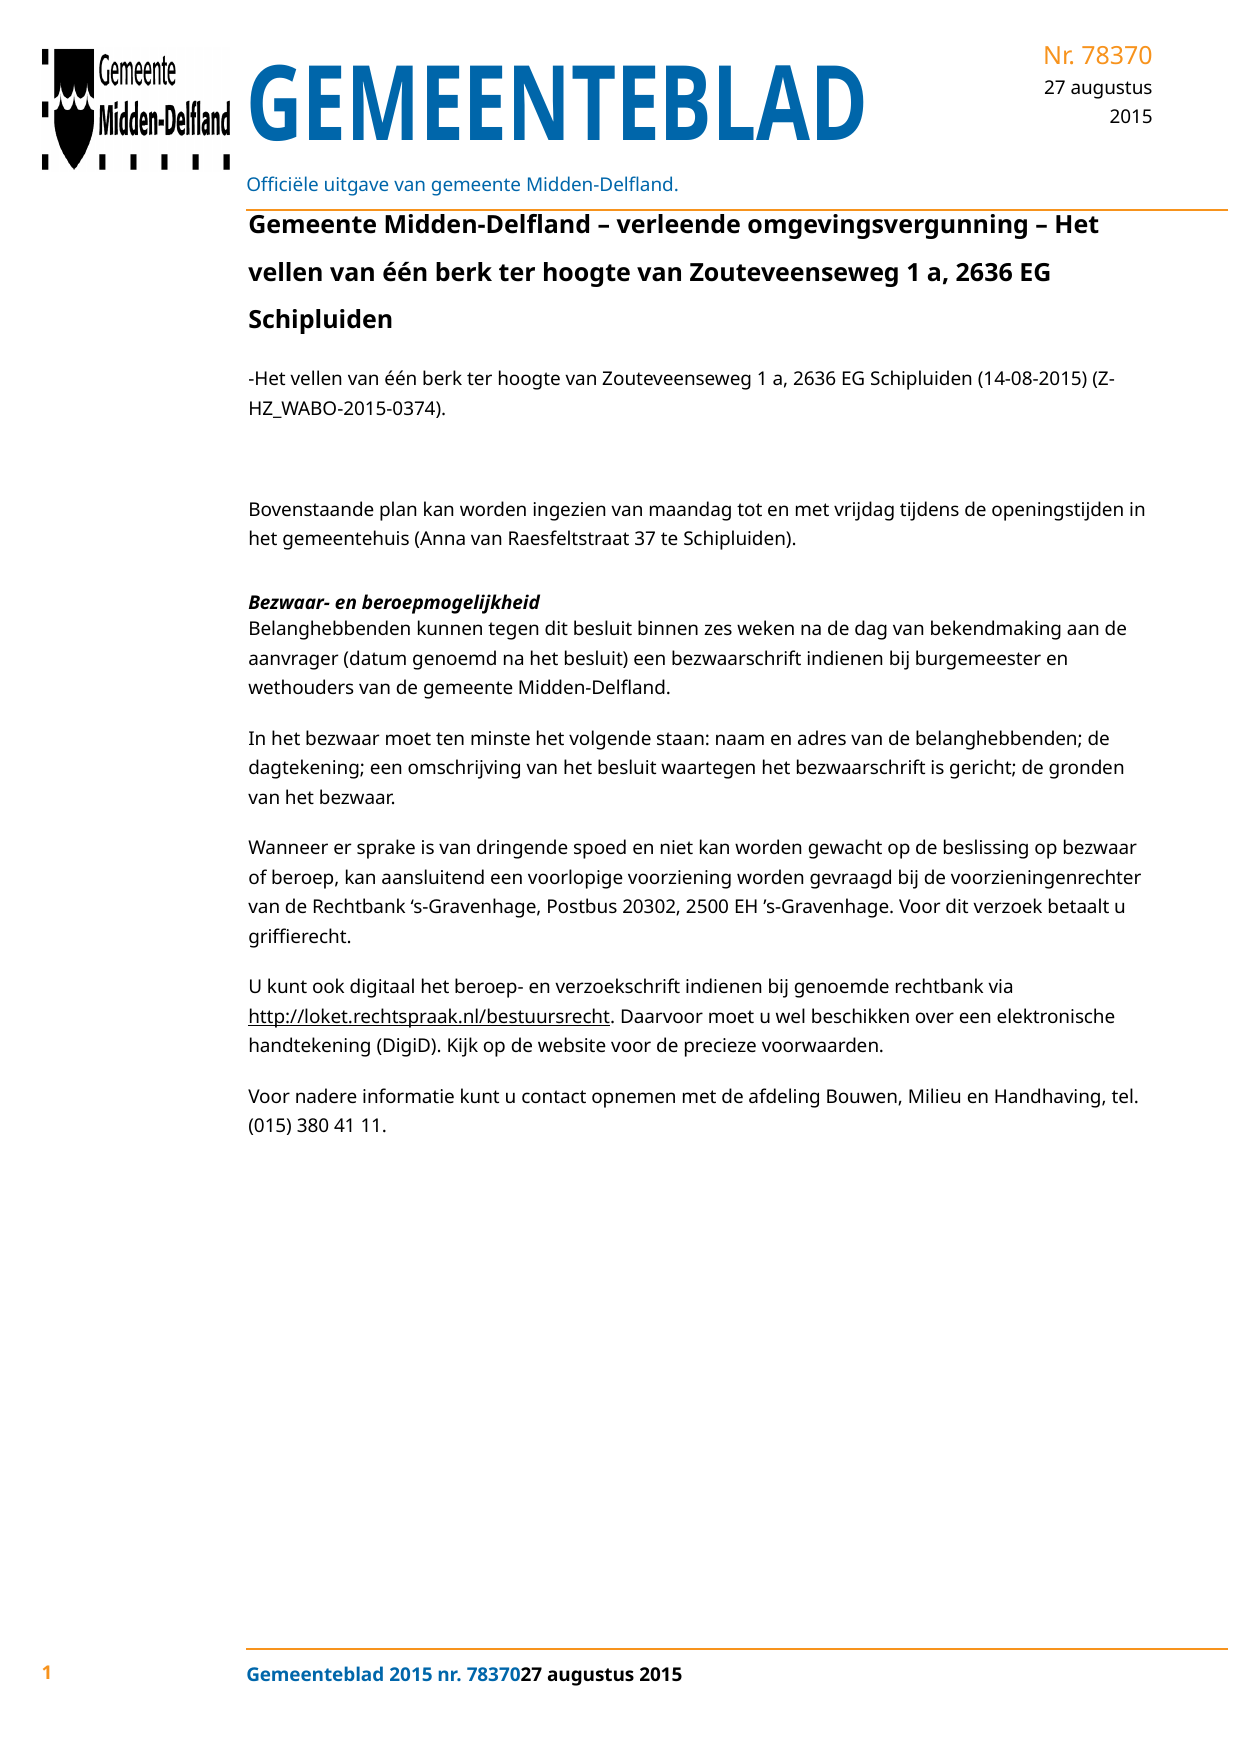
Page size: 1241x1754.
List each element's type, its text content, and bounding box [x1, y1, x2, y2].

text Bovenstaande plan kan worden ingezien van maandag tot en met vrijdag tijdens de openingstijden in het gemeentehuis (Anna van Raesfeltstraat 37 te Schipluiden). [248, 496, 1152, 551]
text Voor nadere informatie kunt u contact opnemen met de afdeling Bouwen, Milieu en Handhaving, tel. (015) 380 41 11. [248, 1083, 1152, 1138]
text In het bezwaar moet ten minste het volgende staan: naam en adres van de belanghebbenden; de dagtekening; een omschrijving van het besluit waartegen het bezwaarschrift is gericht; de gronden van het bezwaar. [248, 725, 1152, 810]
picture [41, 47, 231, 172]
text U kunt ook digitaal het beroep- en verzoekschrift indienen bij genoemde rechtbank via http://loket.rechtspraak.nl/bestuursrecht. Daarvoor moet u wel beschikken over een elektronische handtekening (DigiD). Kijk op de website voor de precieze voorwaarden. [248, 973, 1152, 1058]
text Gemeente Midden-Delfland – verleende omgevingsvergunning – Het vellen van één berk ter hoogte van Zouteveenseweg 1 a, 2636 EG Schipluiden [248, 211, 1152, 336]
text -Het vellen van één berk ter hoogte van Zouteveenseweg 1 a, 2636 EG Schipluiden (14-08-2015) (Z-HZ_WABO-2015-0374). [248, 366, 1152, 421]
text Belanghebbenden kunnen tegen dit besluit binnen zes weken na de dag van bekendmaking aan de aanvrager (datum genoemd na het besluit) een bezwaarschrift indienen bij burgemeester en wethouders van de gemeente Midden-Delfland. [248, 615, 1152, 700]
text Bezwaar- en beroepmogelijkheid [248, 589, 1152, 615]
text Wanneer er sprake is van dringende spoed en niet kan worden gewacht op de beslissing op bezwaar of beroep, kan aansluitend een voorlopige voorziening worden gevraagd bij de voorzieningenrechter van de Rechtbank ‘s-Gravenhage, Postbus 20302, 2500 EH ’s-Gravenhage. Voor dit verzoek betaalt u griffierecht. [248, 834, 1152, 949]
